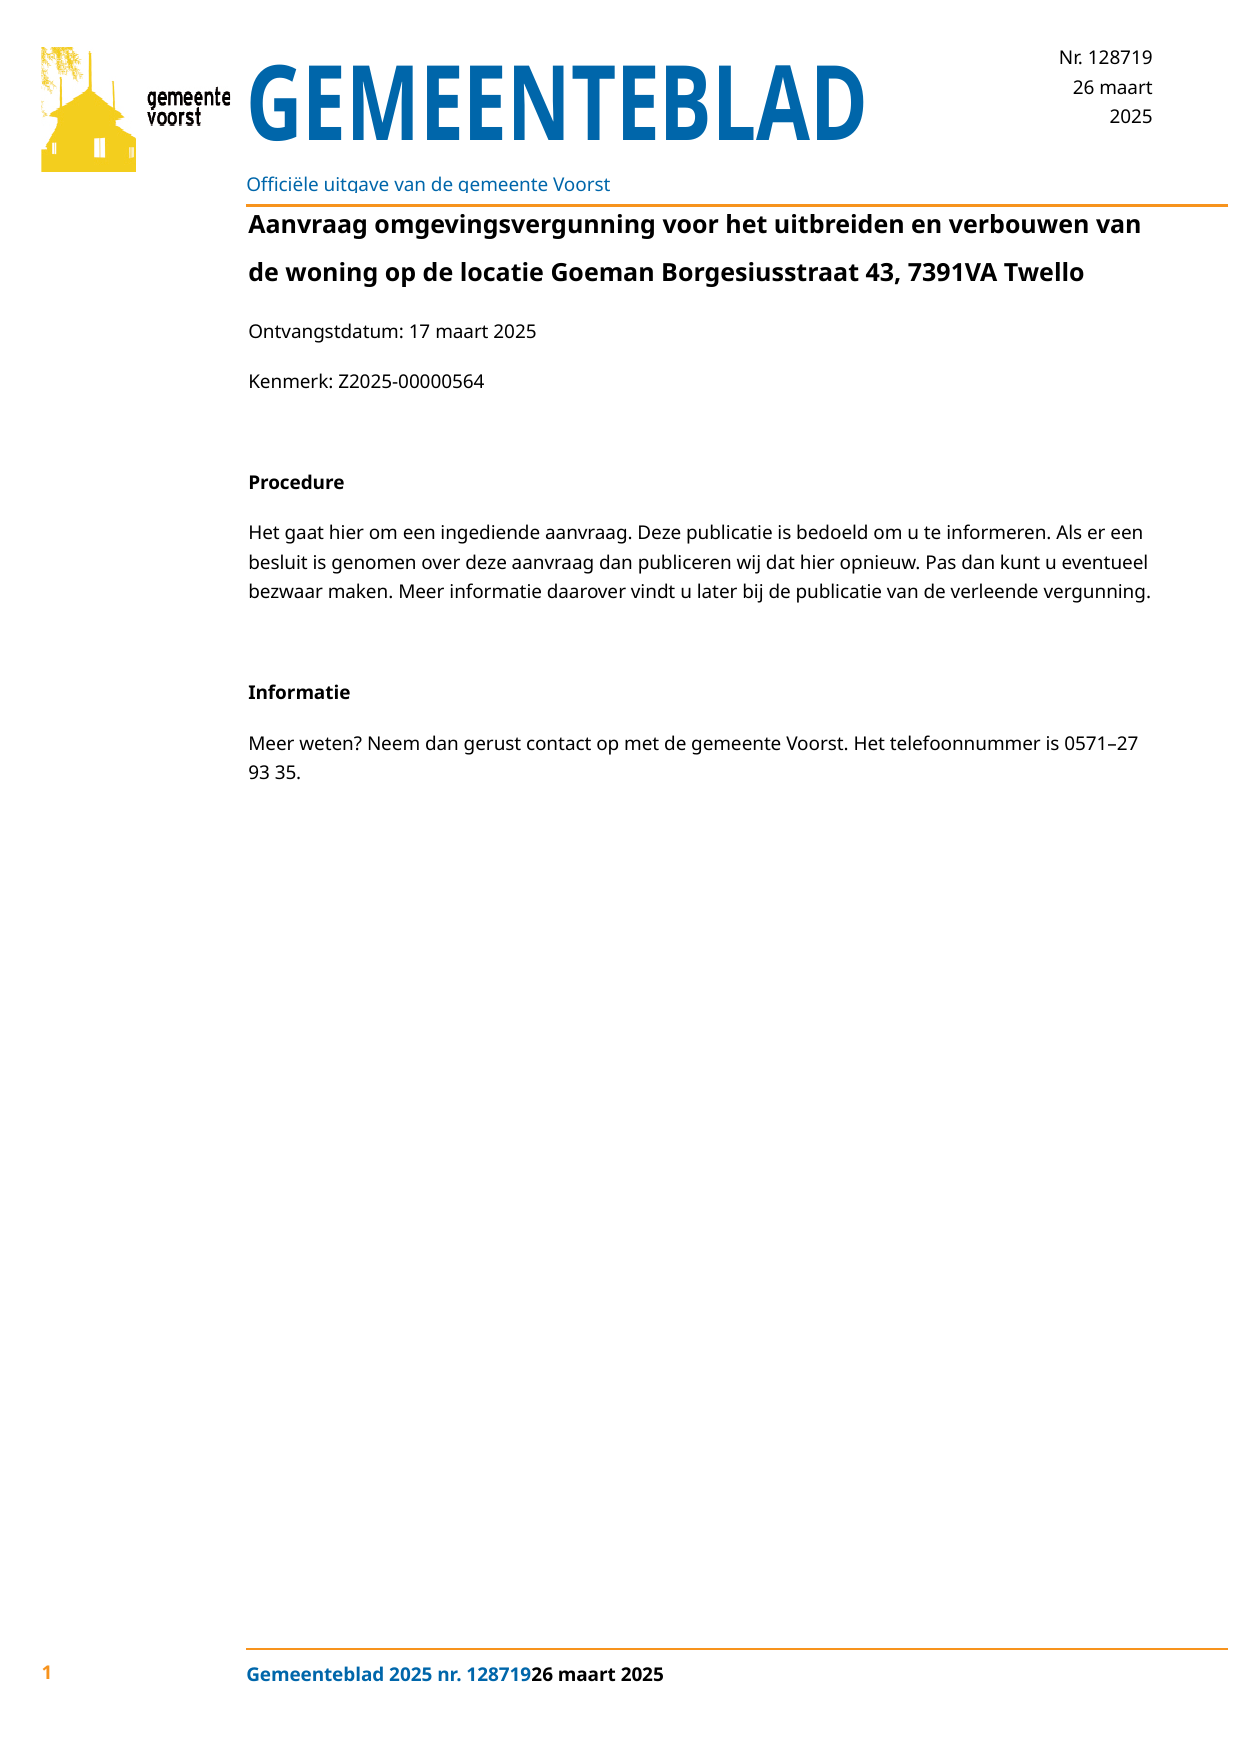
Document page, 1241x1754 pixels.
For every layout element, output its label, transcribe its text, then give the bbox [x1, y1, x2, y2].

text Aanvraag omgevingsvergunning voor het uitbreiden en verbouwen van de woning op de locatie Goeman Borgesiusstraat 43, 7391VA Twello [248, 207, 1152, 288]
picture [41, 47, 231, 172]
text Meer weten? Neem dan gerust contact op met de gemeente Voorst. Het telefoonnummer is 0571–27 93 35. [248, 730, 1152, 785]
text Kenmerk: Z2025-00000564 [248, 368, 1152, 394]
text Procedure [248, 469, 1152, 495]
text Het gaat hier om een ingediende aanvraag. Deze publicatie is bedoeld om u te informeren. Als er een besluit is genomen over deze aanvraag dan publiceren wij dat hier opnieuw. Pas dan kunt u eventueel bezwaar maken. Meer informatie daarover vindt u later bij de publicatie van de verleende vergunning. [248, 519, 1152, 604]
text Informatie [248, 679, 1152, 705]
text Ontvangstdatum: 17 maart 2025 [248, 318, 1152, 344]
